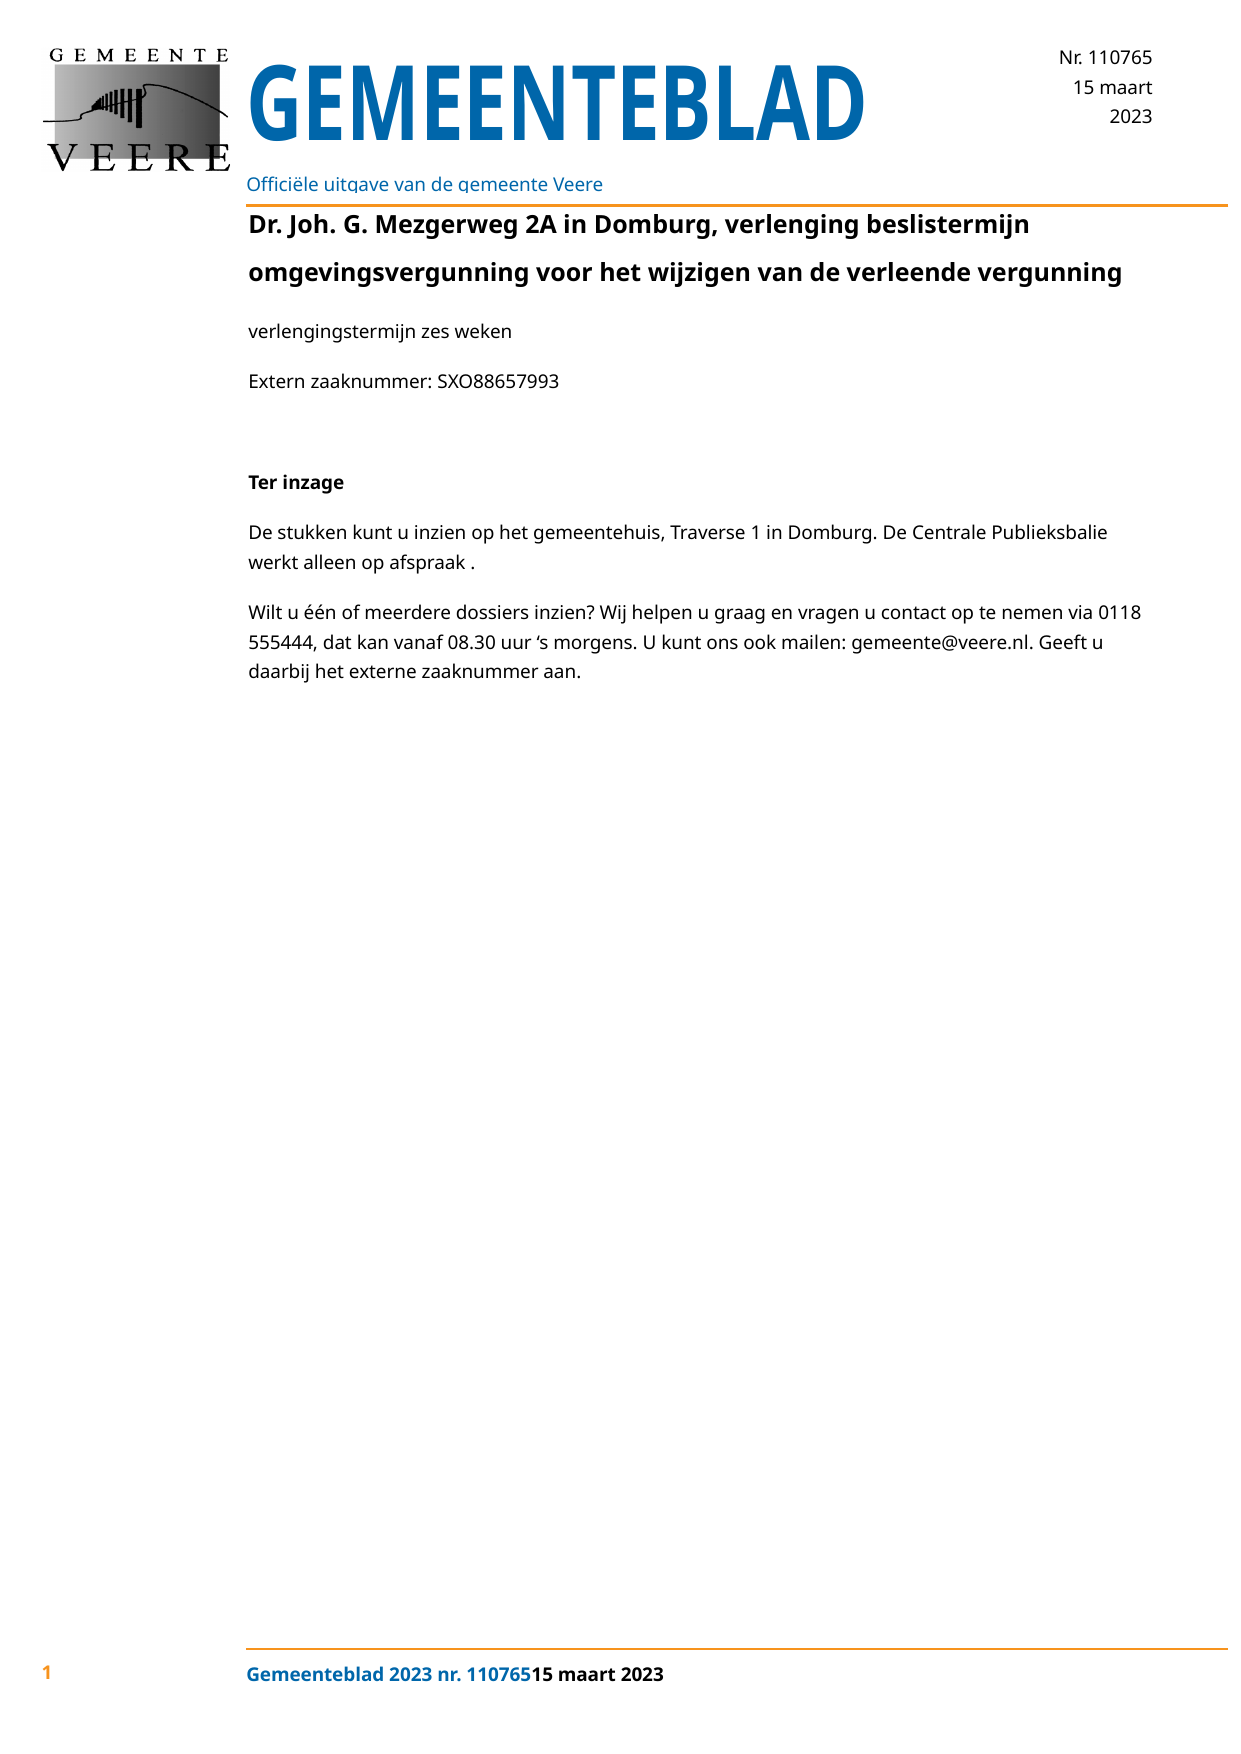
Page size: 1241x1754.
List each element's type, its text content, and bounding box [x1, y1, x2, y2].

text Extern zaaknummer: SXO88657993 [248, 368, 1152, 394]
text verlengingstermijn zes weken [248, 318, 1152, 344]
text De stukken kunt u inzien op het gemeentehuis, Traverse 1 in Domburg. De Centrale Publieksbalie werkt alleen op afspraak . [248, 519, 1152, 575]
text Dr. Joh. G. Mezgerweg 2A in Domburg, verlenging beslistermijn omgevingsvergunning voor het wijzigen van de verleende vergunning [248, 207, 1152, 288]
picture [41, 47, 231, 172]
text Ter inzage [248, 469, 1152, 495]
text Wilt u één of meerdere dossiers inzien? Wij helpen u graag en vragen u contact op te nemen via 0118 555444, dat kan vanaf 08.30 uur ‘s morgens. U kunt ons ook mailen: gemeente@veere.nl. Geeft u daarbij het externe zaaknummer aan. [248, 599, 1152, 684]
